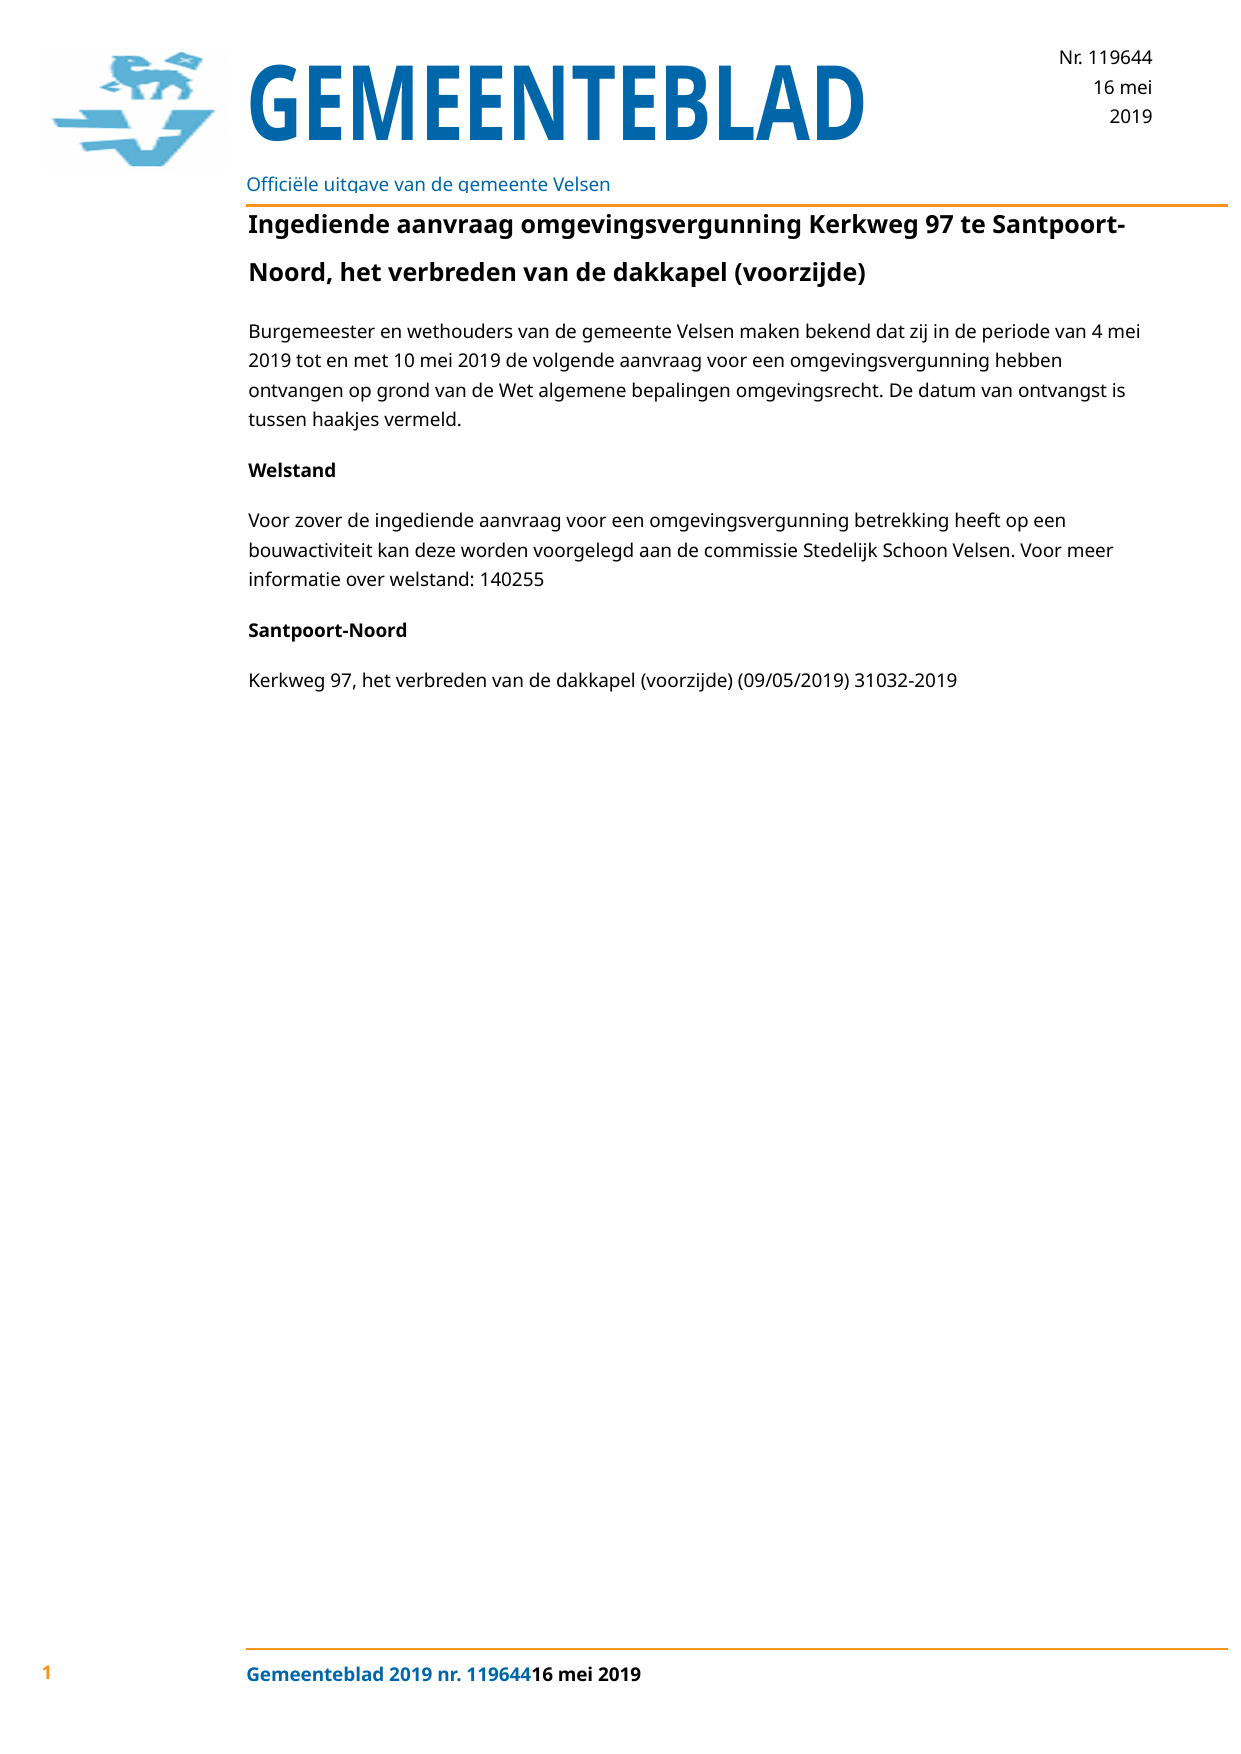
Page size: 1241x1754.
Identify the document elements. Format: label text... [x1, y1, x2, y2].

text Kerkweg 97, het verbreden van de dakkapel (voorzijde) (09/05/2019) 31032-2019 [248, 667, 1152, 693]
picture [41, 47, 231, 172]
text Burgemeester en wethouders van de gemeente Velsen maken bekend dat zij in de periode van 4 mei 2019 tot en met 10 mei 2019 de volgende aanvraag voor een omgevingsvergunning hebben ontvangen op grond van de Wet algemene bepalingen omgevingsrecht. De datum van ontvangst is tussen haakjes vermeld. [248, 318, 1152, 432]
text Ingediende aanvraag omgevingsvergunning Kerkweg 97 te Santpoort-Noord, het verbreden van de dakkapel (voorzijde) [248, 207, 1152, 288]
text Welstand [248, 457, 1152, 483]
text Santpoort-Noord [248, 617, 1152, 643]
text Voor zover de ingediende aanvraag voor een omgevingsvergunning betrekking heeft op een bouwactiviteit kan deze worden voorgelegd aan de commissie Stedelijk Schoon Velsen. Voor meer informatie over welstand: 140255 [248, 507, 1152, 592]
